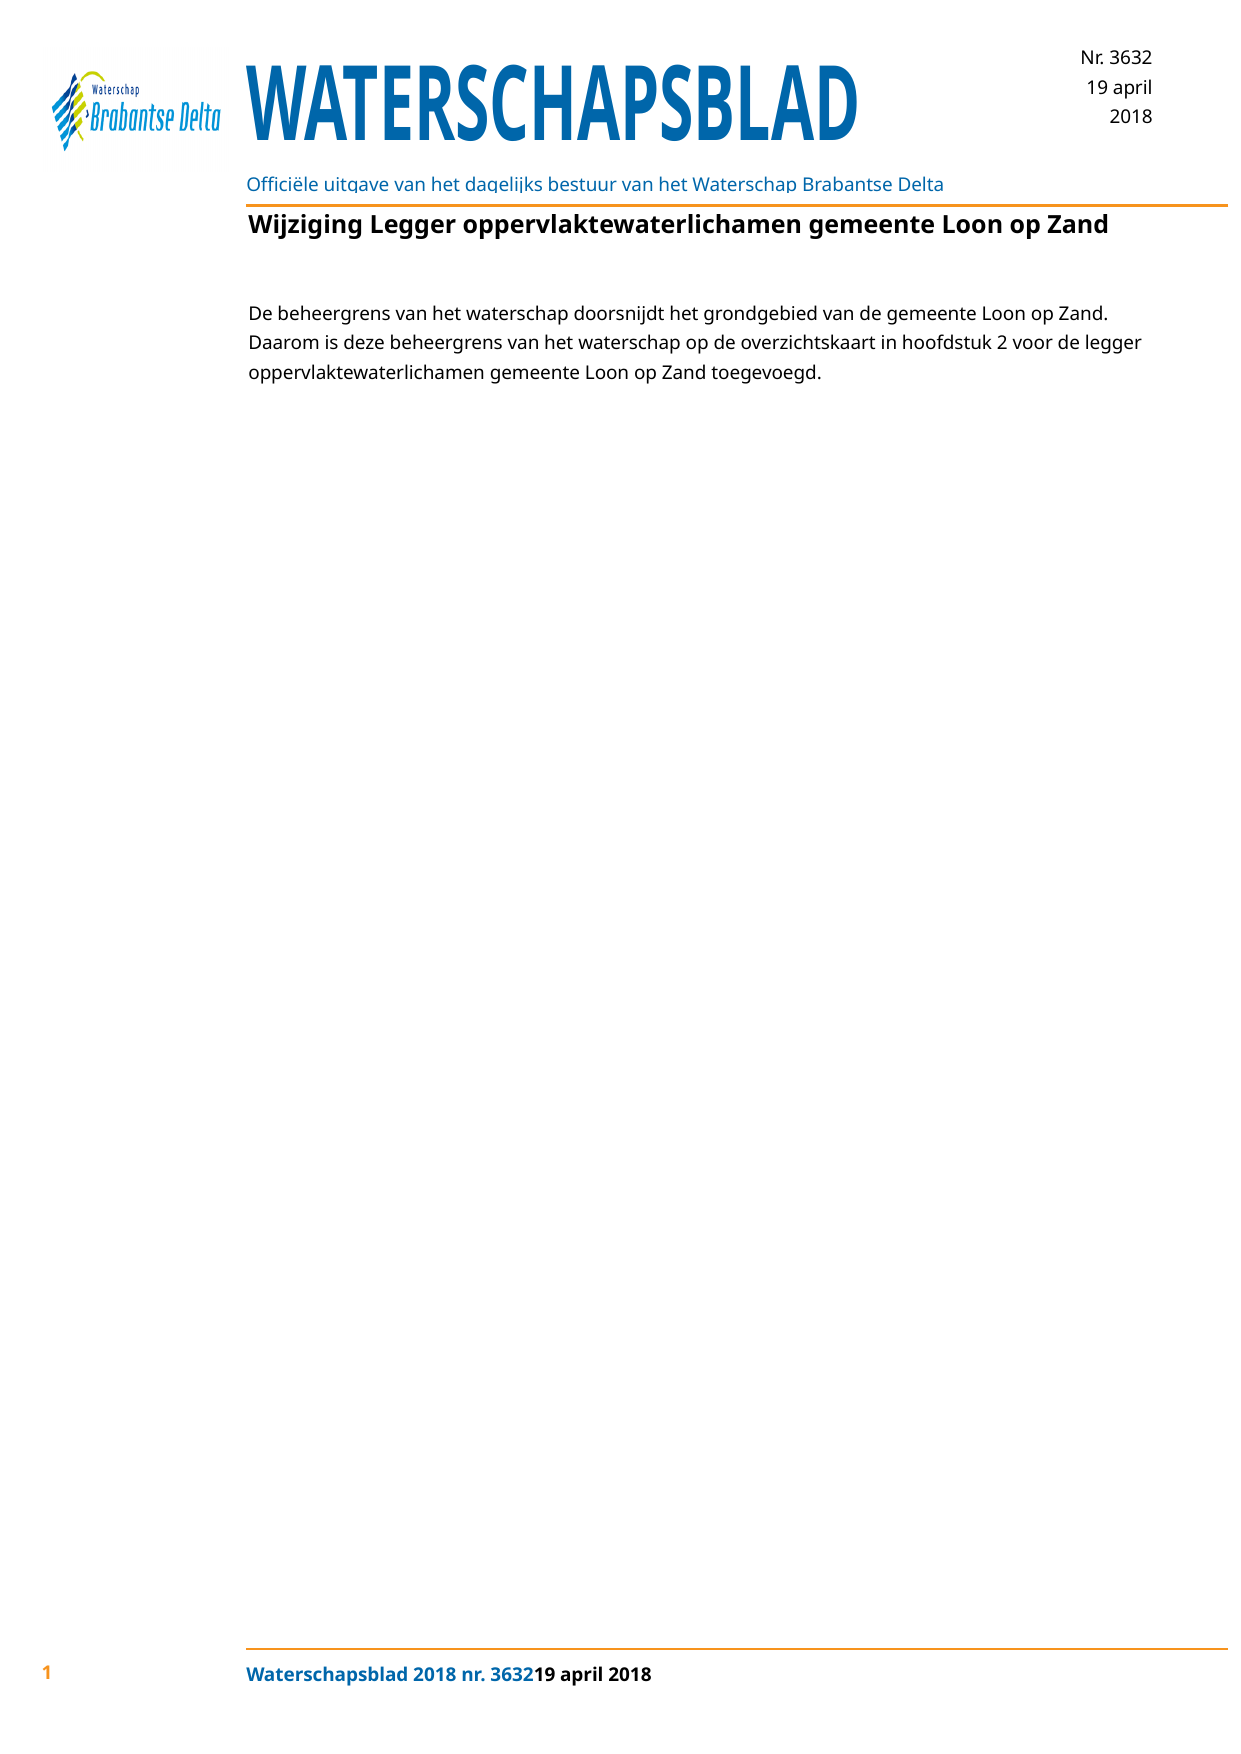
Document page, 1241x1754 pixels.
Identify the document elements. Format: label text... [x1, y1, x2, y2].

picture [41, 47, 231, 172]
text De beheergrens van het waterschap doorsnijdt het grondgebied van de gemeente Loon op Zand. Daarom is deze beheergrens van het waterschap op de overzichtskaart in hoofdstuk 2 voor de legger oppervlaktewaterlichamen gemeente Loon op Zand toegevoegd. [248, 300, 1152, 385]
text Wijziging Legger oppervlaktewaterlichamen gemeente Loon op Zand [248, 207, 1152, 241]
